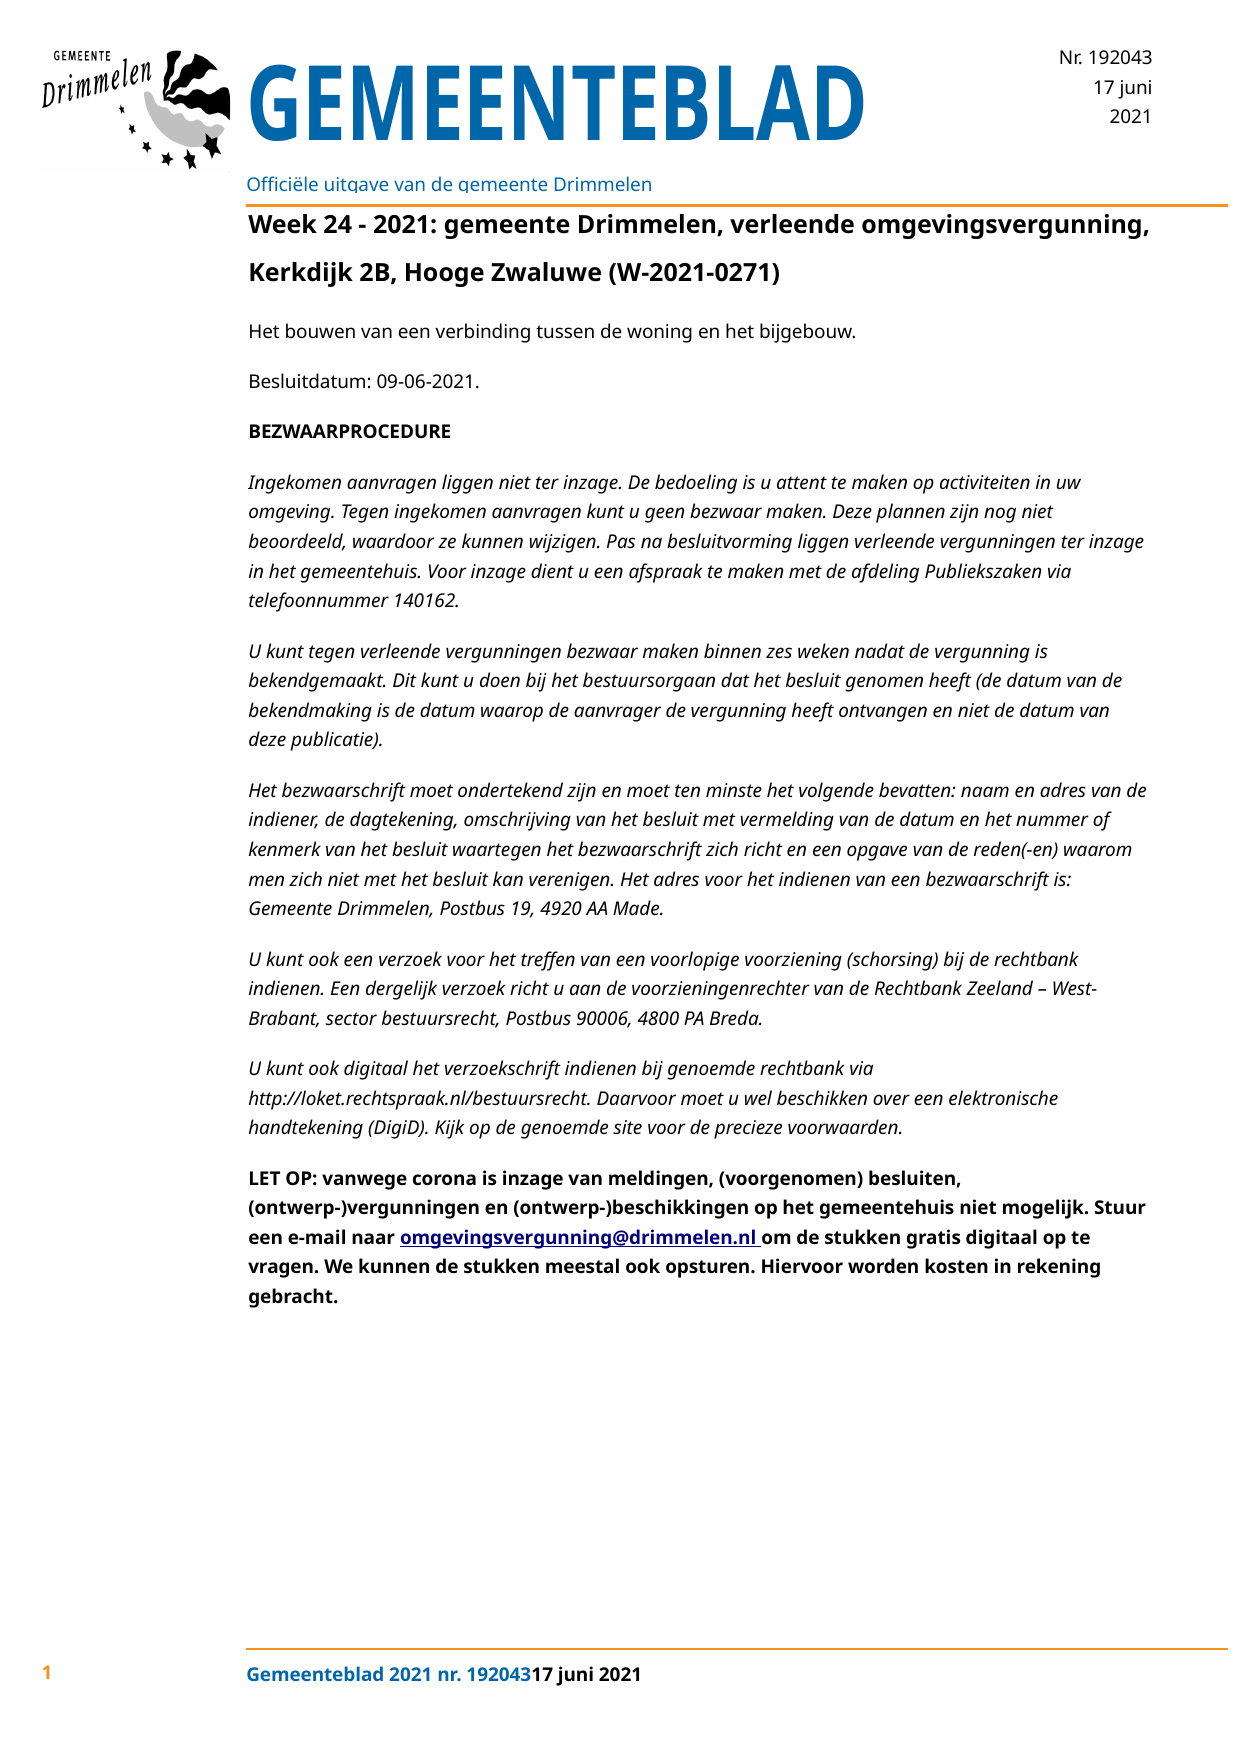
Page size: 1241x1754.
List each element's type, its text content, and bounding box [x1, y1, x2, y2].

text U kunt ook digitaal het verzoekschrift indienen bij genoemde rechtbank via http://loket.rechtspraak.nl/bestuursrecht. Daarvoor moet u wel beschikken over een elektronische handtekening (DigiD). Kijk op de genoemde site voor de precieze voorwaarden. [248, 1055, 1152, 1140]
text Besluitdatum: 09-06-2021. [248, 368, 1152, 394]
text Week 24 - 2021: gemeente Drimmelen, verleende omgevingsvergunning, Kerkdijk 2B, Hooge Zwaluwe (W-2021-0271) [248, 207, 1152, 288]
picture [41, 47, 231, 172]
text BEZWAARPROCEDURE [248, 419, 1152, 444]
text LET OP: vanwege corona is inzage van meldingen, (voorgenomen) besluiten, (ontwerp-)vergunningen en (ontwerp-)beschikkingen op het gemeentehuis niet mogelijk. Stuur een e-mail naar omgevingsvergunning@drimmelen.nl om de stukken gratis digitaal op te vragen. We kunnen de stukken meestal ook opsturen. Hiervoor worden kosten in rekening gebracht. [248, 1165, 1152, 1309]
text U kunt ook een verzoek voor het treffen van een voorlopige voorziening (schorsing) bij de rechtbank indienen. Een dergelijk verzoek richt u aan de voorzieningenrechter van de Rechtbank Zeeland – West-Brabant, sector bestuursrecht, Postbus 90006, 4800 PA Breda. [248, 946, 1152, 1031]
text U kunt tegen verleende vergunningen bezwaar maken binnen zes weken nadat de vergunning is bekendgemaakt. Dit kunt u doen bij het bestuursorgaan dat het besluit genomen heeft (de datum van de bekendmaking is de datum waarop de aanvrager de vergunning heeft ontvangen en niet de datum van deze publicatie). [248, 638, 1152, 752]
text Ingekomen aanvragen liggen niet ter inzage. De bedoeling is u attent te maken op activiteiten in uw omgeving. Tegen ingekomen aanvragen kunt u geen bezwaar maken. Deze plannen zijn nog niet beoordeeld, waardoor ze kunnen wijzigen. Pas na besluitvorming liggen verleende vergunningen ter inzage in het gemeentehuis. Voor inzage dient u een afspraak te maken met de afdeling Publiekszaken via telefoonnummer 140162. [248, 469, 1152, 613]
text Het bouwen van een verbinding tussen de woning en het bijgebouw. [248, 318, 1152, 344]
text Het bezwaarschrift moet ondertekend zijn en moet ten minste het volgende bevatten: naam en adres van de indiener, de dagtekening, omschrijving van het besluit met vermelding van de datum en het nummer of kenmerk van het besluit waartegen het bezwaarschrift zich richt en een opgave van de reden(-en) waarom men zich niet met het besluit kan verenigen. Het adres voor het indienen van een bezwaarschrift is: Gemeente Drimmelen, Postbus 19, 4920 AA Made. [248, 777, 1152, 921]
